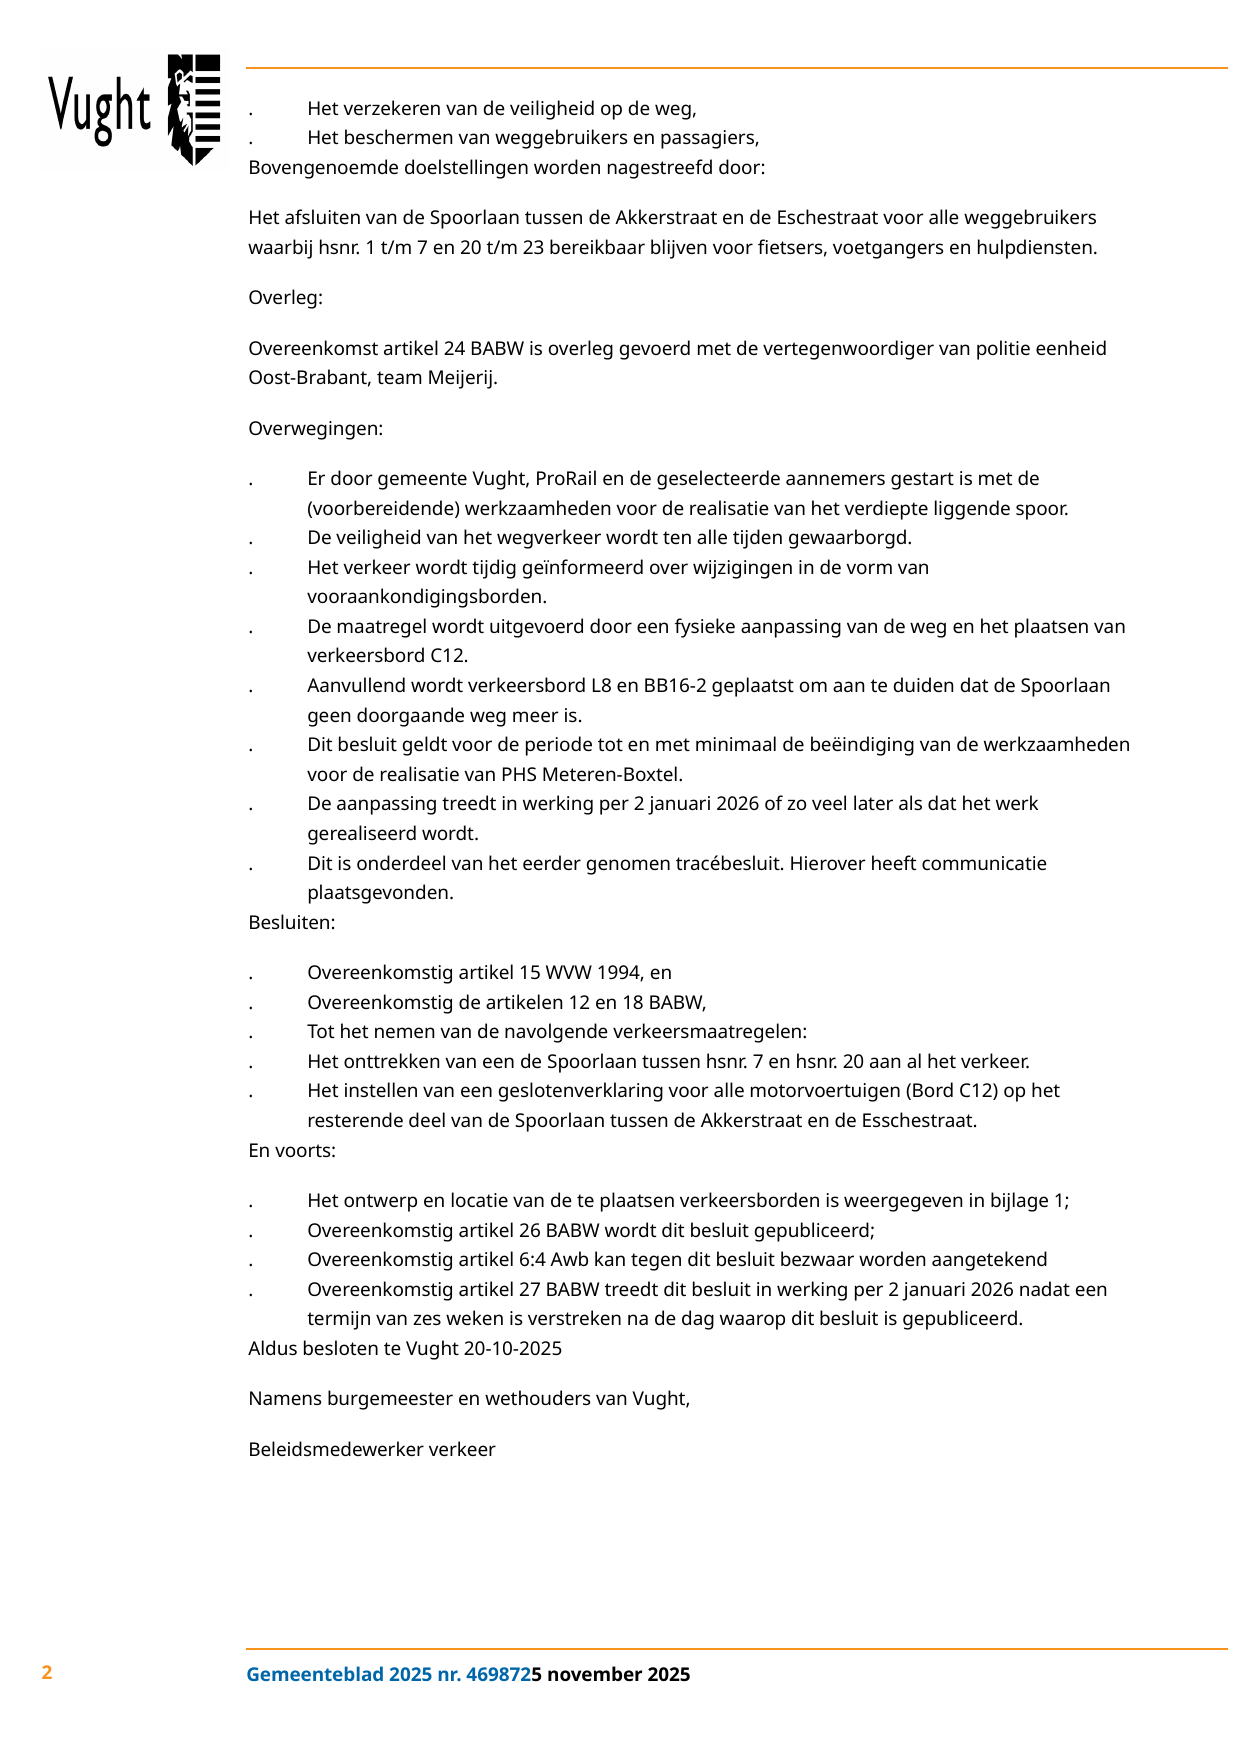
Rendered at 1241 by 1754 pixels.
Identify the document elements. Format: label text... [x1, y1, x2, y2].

text Overleg: [248, 284, 1152, 310]
text Namens burgemeester en wethouders van Vught, [248, 1386, 1152, 1411]
list Overeenkomstig de artikelen 12 en 18 BABW, [248, 989, 1152, 1015]
text En voorts: [248, 1137, 1152, 1163]
list De maatregel wordt uitgevoerd door een fysieke aanpassing van de weg en het plaatsen van verkeersbord C12. [248, 613, 1152, 668]
list Overeenkomstig artikel 26 BABW wordt dit besluit gepubliceerd; [248, 1217, 1152, 1243]
text Besluiten: [248, 909, 1152, 935]
list Het instellen van een geslotenverklaring voor alle motorvoertuigen (Bord C12) op het resterende deel van de Spoorlaan tussen de Akkerstraat en de Esschestraat. [248, 1078, 1152, 1133]
list Tot het nemen van de navolgende verkeersmaatregelen: [248, 1018, 1152, 1044]
text Overeenkomst artikel 24 BABW is overleg gevoerd met de vertegenwoordiger van politie eenheid Oost-Brabant, team Meijerij. [248, 335, 1152, 390]
list Het verkeer wordt tijdig geïnformeerd over wijzigingen in de vorm van vooraankondigingsborden. [248, 554, 1152, 609]
list Overeenkomstig artikel 27 BABW treedt dit besluit in werking per 2 januari 2026 nadat een termijn van zes weken is verstreken na de dag waarop dit besluit is gepubliceerd. [248, 1276, 1152, 1331]
text Beleidsmedewerker verkeer [248, 1436, 1152, 1462]
list De veiligheid van het wegverkeer wordt ten alle tijden gewaarborgd. [248, 524, 1152, 550]
list Dit besluit geldt voor de periode tot en met minimaal de beëindiging van de werkzaamheden voor de realisatie van PHS Meteren-Boxtel. [248, 731, 1152, 787]
list Aanvullend wordt verkeersbord L8 en BB16-2 geplaatst om aan te duiden dat de Spoorlaan geen doorgaande weg meer is. [248, 672, 1152, 728]
list Het verzekeren van de veiligheid op de weg, [248, 95, 1152, 121]
list De aanpassing treedt in werking per 2 januari 2026 of zo veel later als dat het werk gerealiseerd wordt. [248, 791, 1152, 846]
list Overeenkomstig artikel 6:4 Awb kan tegen dit besluit bezwaar worden aangetekend [248, 1246, 1152, 1272]
list Overeenkomstig artikel 15 WVW 1994, en [248, 959, 1152, 985]
list Het onttrekken van een de Spoorlaan tussen hsnr. 7 en hsnr. 20 aan al het verkeer. [248, 1048, 1152, 1074]
list Dit is onderdeel van het eerder genomen tracébesluit. Hierover heeft communicatie plaatsgevonden. [248, 850, 1152, 905]
list Het beschermen van weggebruikers en passagiers, [248, 124, 1152, 150]
text Aldus besloten te Vught 20-10-2025 [248, 1335, 1152, 1361]
text Overwegingen: [248, 415, 1152, 441]
picture [41, 47, 231, 172]
text Het afsluiten van de Spoorlaan tussen de Akkerstraat en de Eschestraat voor alle weggebruikers waarbij hsnr. 1 t/m 7 en 20 t/m 23 bereikbaar blijven voor fietsers, voetgangers en hulpdiensten. [248, 204, 1152, 260]
text Bovengenoemde doelstellingen worden nagestreefd door: [248, 154, 1152, 180]
list Er door gemeente Vught, ProRail en de geselecteerde aannemers gestart is met de (voorbereidende) werkzaamheden voor de realisatie van het verdiepte liggende spoor. [248, 465, 1152, 521]
list Het ontwerp en locatie van de te plaatsen verkeersborden is weergegeven in bijlage 1; [248, 1187, 1152, 1213]
